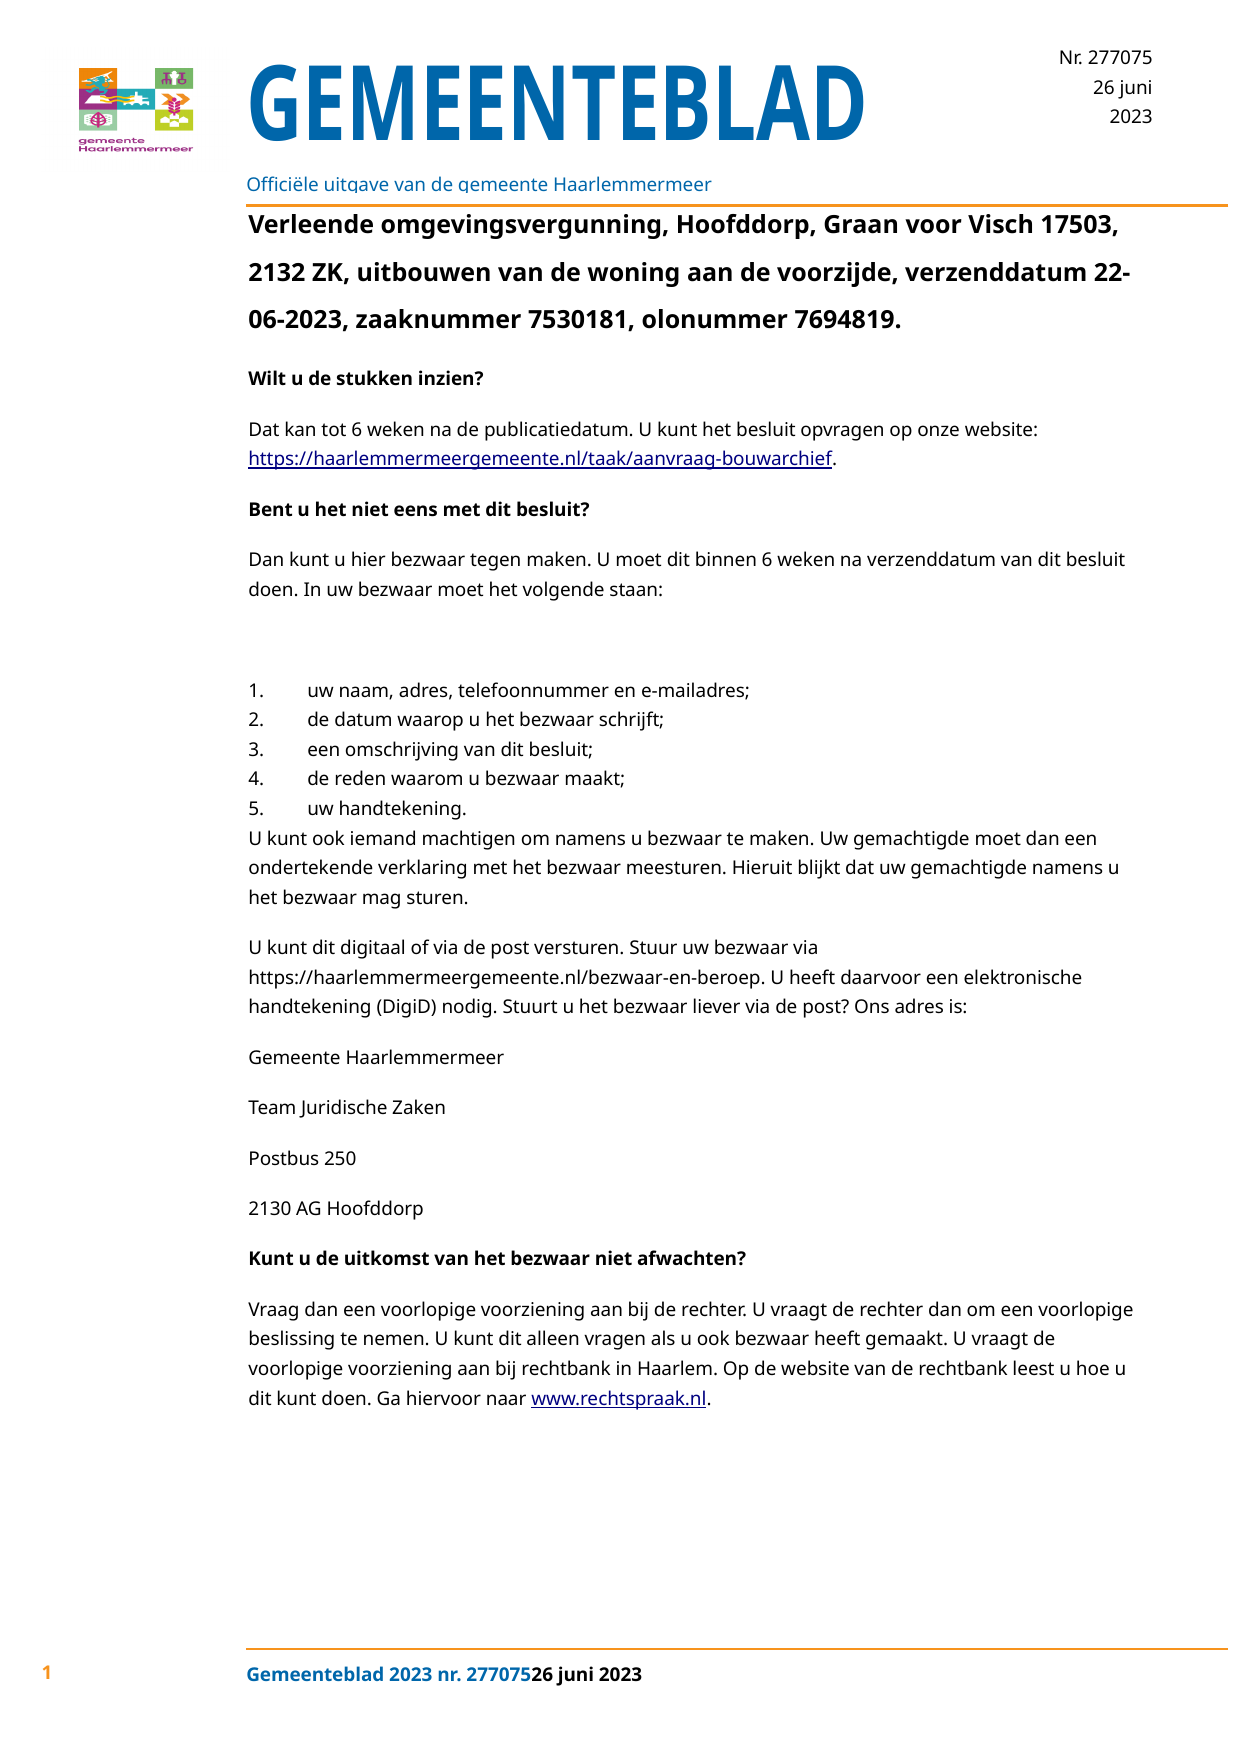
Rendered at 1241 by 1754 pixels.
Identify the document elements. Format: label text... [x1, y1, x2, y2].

text Verleende omgevingsvergunning, Hoofddorp, Graan voor Visch 17503, 2132 ZK, uitbouwen van de woning aan de voorzijde, verzenddatum 22-06-2023, zaaknummer 7530181, olonummer 7694819. [248, 207, 1152, 336]
text Dat kan tot 6 weken na de publicatiedatum. U kunt het besluit opvragen op onze website: https://haarlemmermeergemeente.nl/taak/aanvraag-bouwarchief. [248, 416, 1152, 471]
text Vraag dan een voorlopige voorziening aan bij de rechter. U vraagt de rechter dan om een voorlopige beslissing te nemen. U kunt dit alleen vragen als u ook bezwaar heeft gemaakt. U vraagt de voorlopige voorziening aan bij rechtbank in Haarlem. Op de website van de rechtbank leest u hoe u dit kunt doen. Ga hiervoor naar www.rechtspraak.nl. [248, 1296, 1152, 1410]
text Postbus 250 [248, 1145, 1152, 1170]
list uw naam, adres, telefoonnummer en e-mailadres; [248, 677, 1152, 702]
text Gemeente Haarlemmermeer [248, 1044, 1152, 1069]
list de datum waarop u het bezwaar schrijft; [248, 706, 1152, 732]
text Wilt u de stukken inzien? [248, 366, 1152, 391]
text U kunt ook iemand machtigen om namens u bezwaar te maken. Uw gemachtigde moet dan een ondertekende verklaring met het bezwaar meesturen. Hieruit blijkt dat uw gemachtigde namens u het bezwaar mag sturen. [248, 825, 1152, 909]
picture [41, 47, 231, 172]
text 2130 AG Hoofddorp [248, 1195, 1152, 1221]
text Team Juridische Zaken [248, 1094, 1152, 1120]
text Bent u het niet eens met dit besluit? [248, 496, 1152, 522]
list een omschrijving van dit besluit; [248, 736, 1152, 762]
text Dan kunt u hier bezwaar tegen maken. U moet dit binnen 6 weken na verzenddatum van dit besluit doen. In uw bezwaar moet het volgende staan: [248, 546, 1152, 602]
list de reden waarom u bezwaar maakt; [248, 766, 1152, 791]
list uw handtekening. [248, 795, 1152, 821]
text Kunt u de uitkomst van het bezwaar niet afwachten? [248, 1246, 1152, 1271]
text U kunt dit digitaal of via de post versturen. Stuur uw bezwaar via https://haarlemmermeergemeente.nl/bezwaar-en-beroep. U heeft daarvoor een elektronische handtekening (DigiD) nodig. Stuurt u het bezwaar liever via de post? Ons adres is: [248, 934, 1152, 1019]
